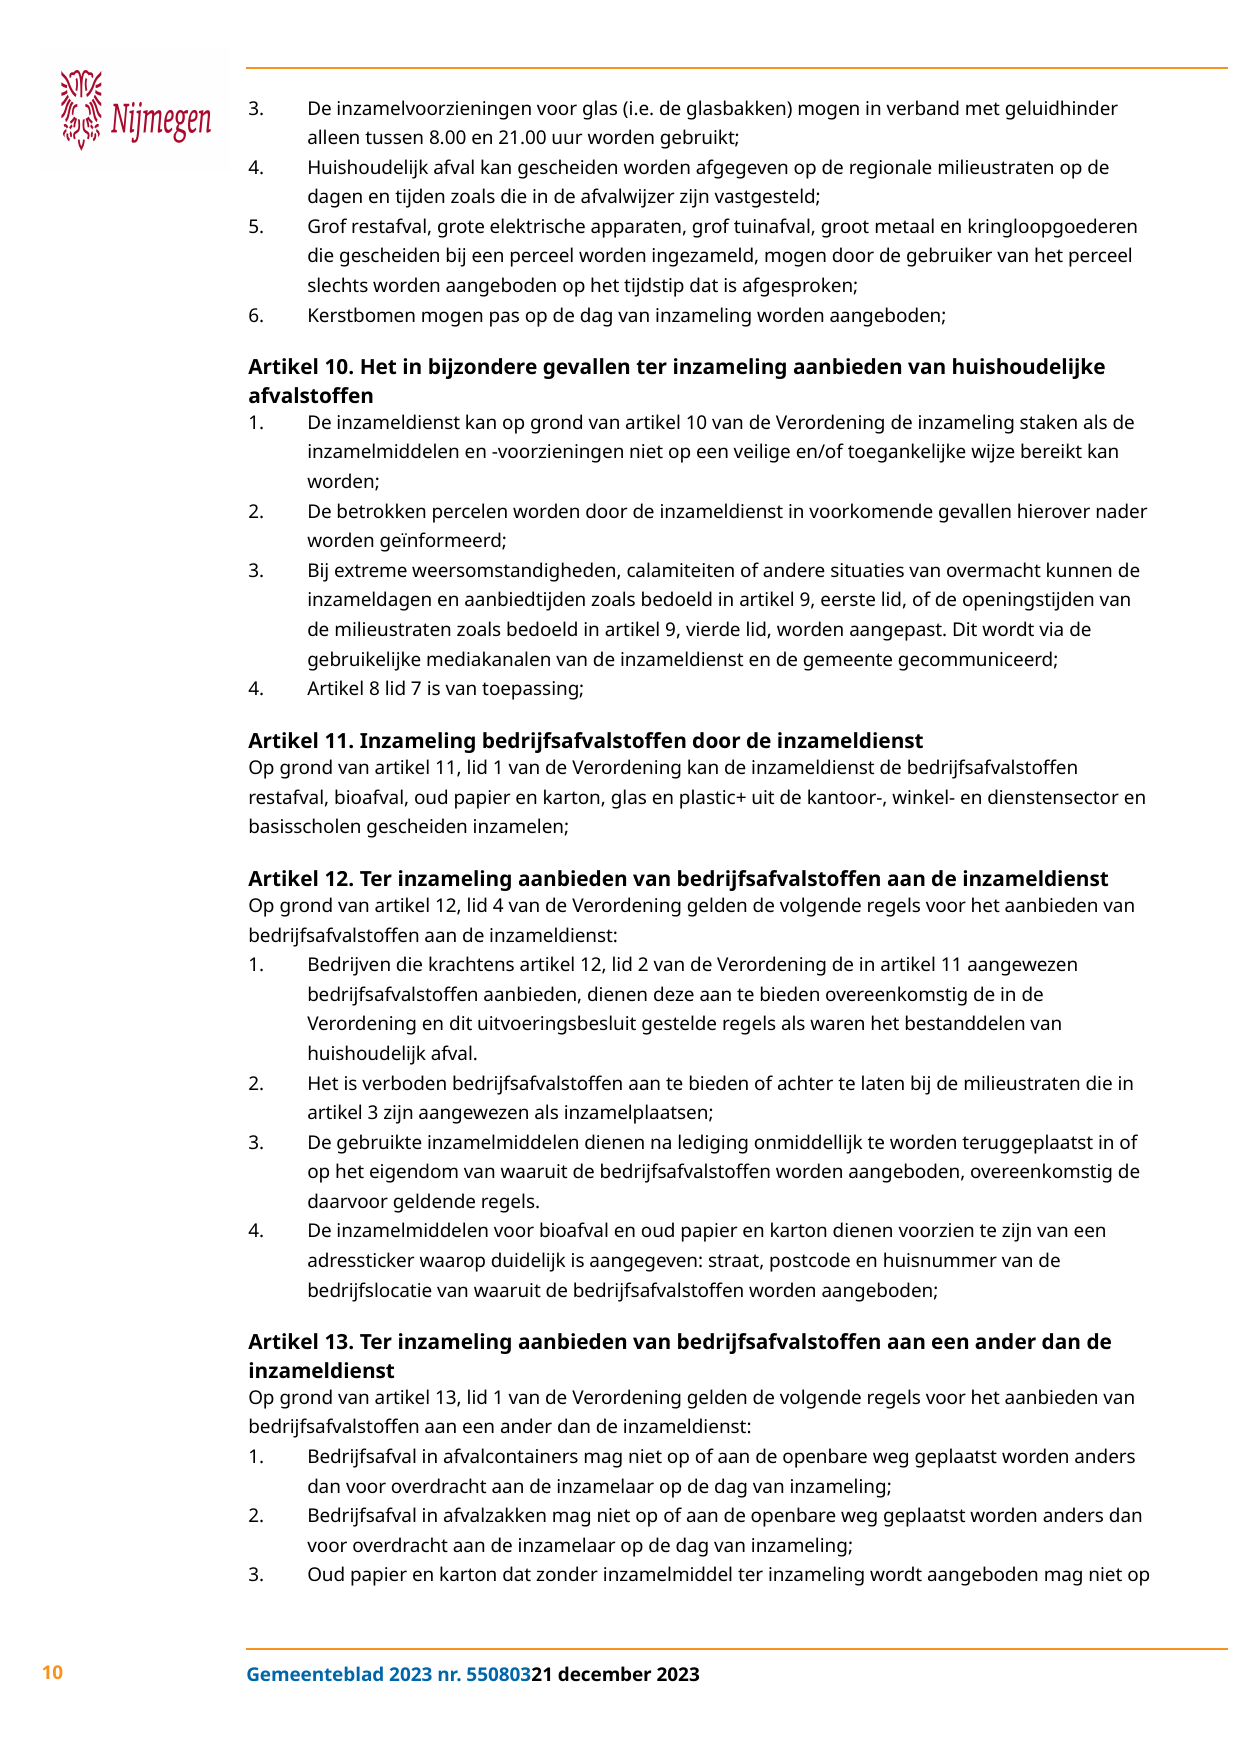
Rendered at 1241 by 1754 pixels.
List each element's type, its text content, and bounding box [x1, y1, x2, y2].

list Artikel 8 lid 7 is van toepassing; [248, 675, 1152, 701]
text Artikel 11. Inzameling bedrijfsafvalstoffen door de inzameldienst [248, 726, 1152, 754]
list Bedrijfsafval in afvalzakken mag niet op of aan de openbare weg geplaatst worden anders dan voor overdracht aan de inzamelaar op de dag van inzameling; [248, 1502, 1152, 1558]
text Artikel 13. Ter inzameling aanbieden van bedrijfsafvalstoffen aan een ander dan de inzameldienst [248, 1327, 1152, 1384]
list De inzamelvoorzieningen voor glas (i.e. de glasbakken) mogen in verband met geluidhinder alleen tussen 8.00 en 21.00 uur worden gebruikt; [248, 95, 1152, 150]
list Het is verboden bedrijfsafvalstoffen aan te bieden of achter te laten bij de milieustraten die in artikel 3 zijn aangewezen als inzamelplaatsen; [248, 1070, 1152, 1125]
text Op grond van artikel 12, lid 4 van de Verordening gelden de volgende regels voor het aanbieden van bedrijfsafvalstoffen aan de inzameldienst: [248, 892, 1152, 948]
text Artikel 10. Het in bijzondere gevallen ter inzameling aanbieden van huishoudelijke afvalstoffen [248, 352, 1152, 409]
list Bedrijven die krachtens artikel 12, lid 2 van de Verordening de in artikel 11 aangewezen bedrijfsafvalstoffen aanbieden, dienen deze aan te bieden overeenkomstig de in de Verordening en dit uitvoeringsbesluit gestelde regels als waren het bestanddelen van huishoudelijk afval. [248, 951, 1152, 1066]
list Bedrijfsafval in afvalcontainers mag niet op of aan de openbare weg geplaatst worden anders dan voor overdracht aan de inzamelaar op de dag van inzameling; [248, 1443, 1152, 1499]
list Oud papier en karton dat zonder inzamelmiddel ter inzameling wordt aangeboden mag niet op [248, 1562, 1152, 1587]
list De gebruikte inzamelmiddelen dienen na lediging onmiddellijk te worden teruggeplaatst in of op het eigendom van waaruit de bedrijfsafvalstoffen worden aangeboden, overeenkomstig de daarvoor geldende regels. [248, 1129, 1152, 1214]
text Op grond van artikel 11, lid 1 van de Verordening kan de inzameldienst de bedrijfsafvalstoffen restafval, bioafval, oud papier en karton, glas en plastic+ uit de kantoor-, winkel- en dienstensector en basisscholen gescheiden inzamelen; [248, 754, 1152, 839]
text Artikel 12. Ter inzameling aanbieden van bedrijfsafvalstoffen aan de inzameldienst [248, 864, 1152, 892]
picture [41, 47, 231, 172]
list Grof restafval, grote elektrische apparaten, grof tuinafval, groot metaal en kringloopgoederen die gescheiden bij een perceel worden ingezameld, mogen door de gebruiker van het perceel slechts worden aangeboden op het tijdstip dat is afgesproken; [248, 213, 1152, 298]
list Bij extreme weersomstandigheden, calamiteiten of andere situaties van overmacht kunnen de inzameldagen en aanbiedtijden zoals bedoeld in artikel 9, eerste lid, of de openingstijden van de milieustraten zoals bedoeld in artikel 9, vierde lid, worden aangepast. Dit wordt via de gebruikelijke mediakanalen van de inzameldienst en de gemeente gecommuniceerd; [248, 557, 1152, 672]
text Op grond van artikel 13, lid 1 van de Verordening gelden de volgende regels voor het aanbieden van bedrijfsafvalstoffen aan een ander dan de inzameldienst: [248, 1384, 1152, 1439]
list Huishoudelijk afval kan gescheiden worden afgegeven op de regionale milieustraten op de dagen en tijden zoals die in de afvalwijzer zijn vastgesteld; [248, 154, 1152, 209]
list De betrokken percelen worden door de inzameldienst in voorkomende gevallen hierover nader worden geïnformeerd; [248, 498, 1152, 553]
list De inzameldienst kan op grond van artikel 10 van de Verordening de inzameling staken als de inzamelmiddelen en -voorzieningen niet op een veilige en/of toegankelijke wijze bereikt kan worden; [248, 409, 1152, 494]
list Kerstbomen mogen pas op de dag van inzameling worden aangeboden; [248, 302, 1152, 328]
list De inzamelmiddelen voor bioafval en oud papier en karton dienen voorzien te zijn van een adressticker waarop duidelijk is aangegeven: straat, postcode en huisnummer van de bedrijfslocatie van waaruit de bedrijfsafvalstoffen worden aangeboden; [248, 1218, 1152, 1303]
